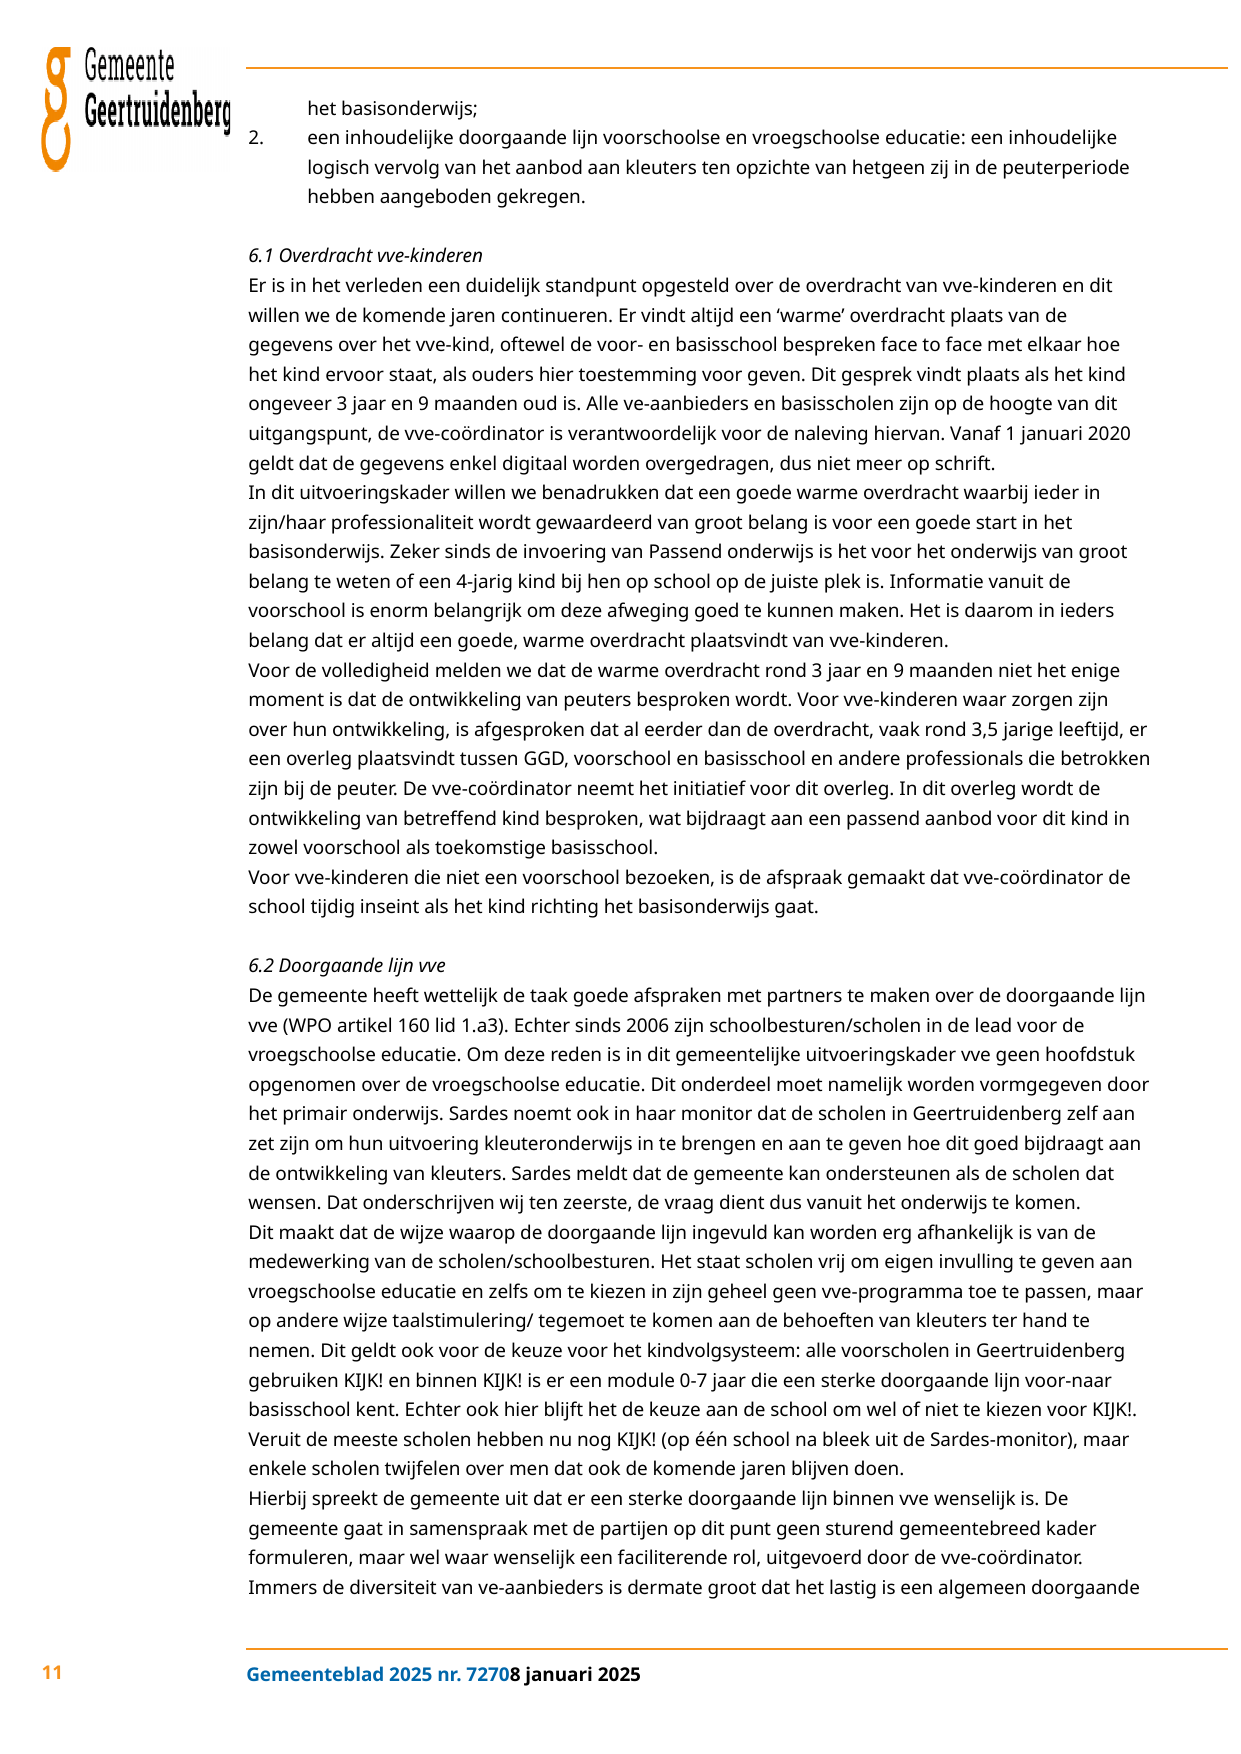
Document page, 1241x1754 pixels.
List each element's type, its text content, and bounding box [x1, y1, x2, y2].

text In dit uitvoeringskader willen we benadrukken dat een goede warme overdracht waarbij ieder in zijn/haar professionaliteit wordt gewaardeerd van groot belang is voor een goede start in het basisonderwijs. Zeker sinds de invoering van Passend onderwijs is het voor het onderwijs van groot belang te weten of een 4-jarig kind bij hen op school op de juiste plek is. Informatie vanuit de voorschool is enorm belangrijk om deze afweging goed te kunnen maken. Het is daarom in ieders belang dat er altijd een goede, warme overdracht plaatsvindt van vve-kinderen. [248, 479, 1152, 653]
text Er is in het verleden een duidelijk standpunt opgesteld over de overdracht van vve-kinderen en dit willen we de komende jaren continueren. Er vindt altijd een ‘warme’ overdracht plaats van de gegevens over het vve-kind, oftewel de voor- en basisschool bespreken face to face met elkaar hoe het kind ervoor staat, als ouders hier toestemming voor geven. Dit gesprek vindt plaats als het kind ongeveer 3 jaar en 9 maanden oud is. Alle ve-aanbieders en basisscholen zijn op de hoogte van dit uitgangspunt, de vve-coördinator is verantwoordelijk voor de naleving hiervan. Vanaf 1 januari 2020 geldt dat de gegevens enkel digitaal worden overgedragen, dus niet meer op schrift. [248, 272, 1152, 476]
text Voor de volledigheid melden we dat de warme overdracht rond 3 jaar en 9 maanden niet het enige moment is dat de ontwikkeling van peuters besproken wordt. Voor vve-kinderen waar zorgen zijn over hun ontwikkeling, is afgesproken dat al eerder dan de overdracht, vaak rond 3,5 jarige leeftijd, er een overleg plaatsvindt tussen GGD, voorschool en basisschool en andere professionals die betrokken zijn bij de peuter. De vve-coördinator neemt het initiatief voor dit overleg. In dit overleg wordt de ontwikkeling van betreffend kind besproken, wat bijdraagt aan een passend aanbod voor dit kind in zowel voorschool als toekomstige basisschool. [248, 657, 1152, 860]
picture [41, 47, 231, 172]
list een inhoudelijke doorgaande lijn voorschoolse en vroegschoolse educatie: een inhoudelijke logisch vervolg van het aanbod aan kleuters ten opzichte van hetgeen zij in de peuterperiode hebben aangeboden gekregen. [248, 124, 1152, 209]
list het basisonderwijs; [248, 95, 1152, 121]
text Hierbij spreekt de gemeente uit dat er een sterke doorgaande lijn binnen vve wenselijk is. De gemeente gaat in samenspraak met de partijen op dit punt geen sturend gemeentebreed kader formuleren, maar wel waar wenselijk een faciliterende rol, uitgevoerd door de vve-coördinator. Immers de diversiteit van ve-aanbieders is dermate groot dat het lastig is een algemeen doorgaande [248, 1485, 1152, 1600]
text Voor vve-kinderen die niet een voorschool bezoeken, is de afspraak gemaakt dat vve-coördinator de school tijdig inseint als het kind richting het basisonderwijs gaat. [248, 864, 1152, 919]
text 6.1 Overdracht vve-kinderen [248, 243, 1152, 268]
text 6.2 Doorgaande lijn vve [248, 953, 1152, 978]
text De gemeente heeft wettelijk de taak goede afspraken met partners te maken over de doorgaande lijn vve (WPO artikel 160 lid 1.a3). Echter sinds 2006 zijn schoolbesturen/scholen in de lead voor de vroegschoolse educatie. Om deze reden is in dit gemeentelijke uitvoeringskader vve geen hoofdstuk opgenomen over de vroegschoolse educatie. Dit onderdeel moet namelijk worden vormgegeven door het primair onderwijs. Sardes noemt ook in haar monitor dat de scholen in Geertruidenberg zelf aan zet zijn om hun uitvoering kleuteronderwijs in te brengen en aan te geven hoe dit goed bijdraagt aan de ontwikkeling van kleuters. Sardes meldt dat de gemeente kan ondersteunen als de scholen dat wensen. Dat onderschrijven wij ten zeerste, de vraag dient dus vanuit het onderwijs te komen. [248, 982, 1152, 1215]
text Dit maakt dat de wijze waarop de doorgaande lijn ingevuld kan worden erg afhankelijk is van de medewerking van de scholen/schoolbesturen. Het staat scholen vrij om eigen invulling te geven aan vroegschoolse educatie en zelfs om te kiezen in zijn geheel geen vve-programma toe te passen, maar op andere wijze taalstimulering/ tegemoet te komen aan de behoeften van kleuters ter hand te nemen. Dit geldt ook voor de keuze voor het kindvolgsysteem: alle voorscholen in Geertruidenberg gebruiken KIJK! en binnen KIJK! is er een module 0-7 jaar die een sterke doorgaande lijn voor-naar basisschool kent. Echter ook hier blijft het de keuze aan de school om wel of niet te kiezen voor KIJK!. Veruit de meeste scholen hebben nu nog KIJK! (op één school na bleek uit de Sardes-monitor), maar enkele scholen twijfelen over men dat ook de komende jaren blijven doen. [248, 1219, 1152, 1481]
